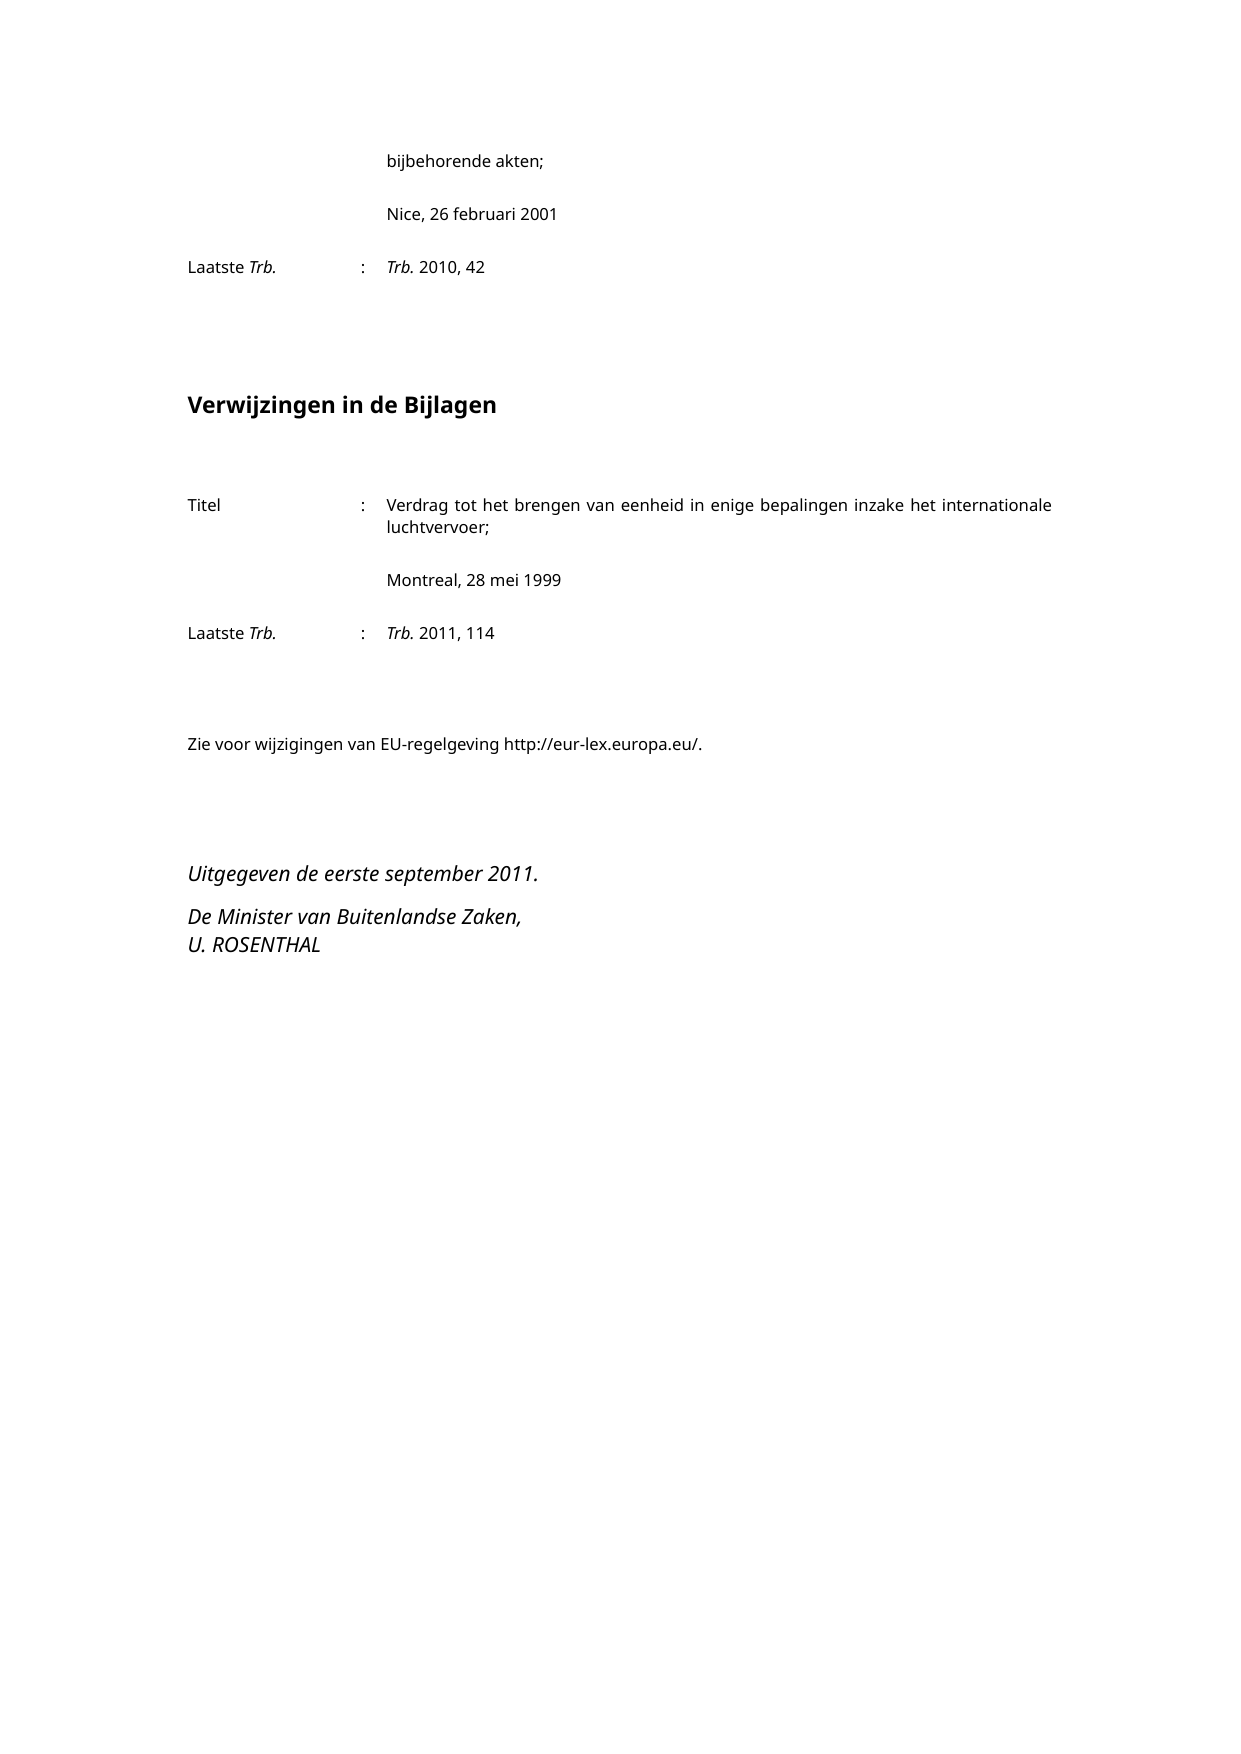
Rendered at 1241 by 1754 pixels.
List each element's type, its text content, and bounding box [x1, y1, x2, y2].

table_cell [361, 150, 386, 255]
text Uitgegeven de eerste september 2011. [187, 859, 1053, 887]
table_cell [188, 150, 361, 255]
table_cell Laatste Trb. [188, 255, 361, 308]
table_cell [386, 674, 1053, 732]
table_cell Laatste Trb. [188, 621, 361, 674]
table_cell [361, 674, 386, 732]
table_cell Trb. 2010, 42 [386, 255, 1053, 308]
table_cell : [361, 255, 386, 308]
table_cell [188, 674, 361, 732]
table_cell bijbehorende akten; Nice, 26 februari 2001 [386, 150, 1053, 255]
table_header Titel [188, 493, 361, 621]
table_cell Trb. 2011, 114 [386, 621, 1053, 674]
text U. ROSENTHAL [187, 931, 1053, 959]
table_cell : [361, 621, 386, 674]
table_cell Zie voor wijzigingen van EU-regelgeving http://eur-lex.europa.eu/. [188, 733, 1053, 785]
table_header Verdrag tot het brengen van eenheid in enige bepalingen inzake het internationale luchtvervoer; Montreal, 28 mei 1999 [386, 493, 1053, 621]
subtitle Verwijzingen in de Bijlagen [187, 389, 1053, 420]
table_header : [361, 493, 386, 621]
text De Minister van Buitenlandse Zaken, [187, 902, 1053, 931]
